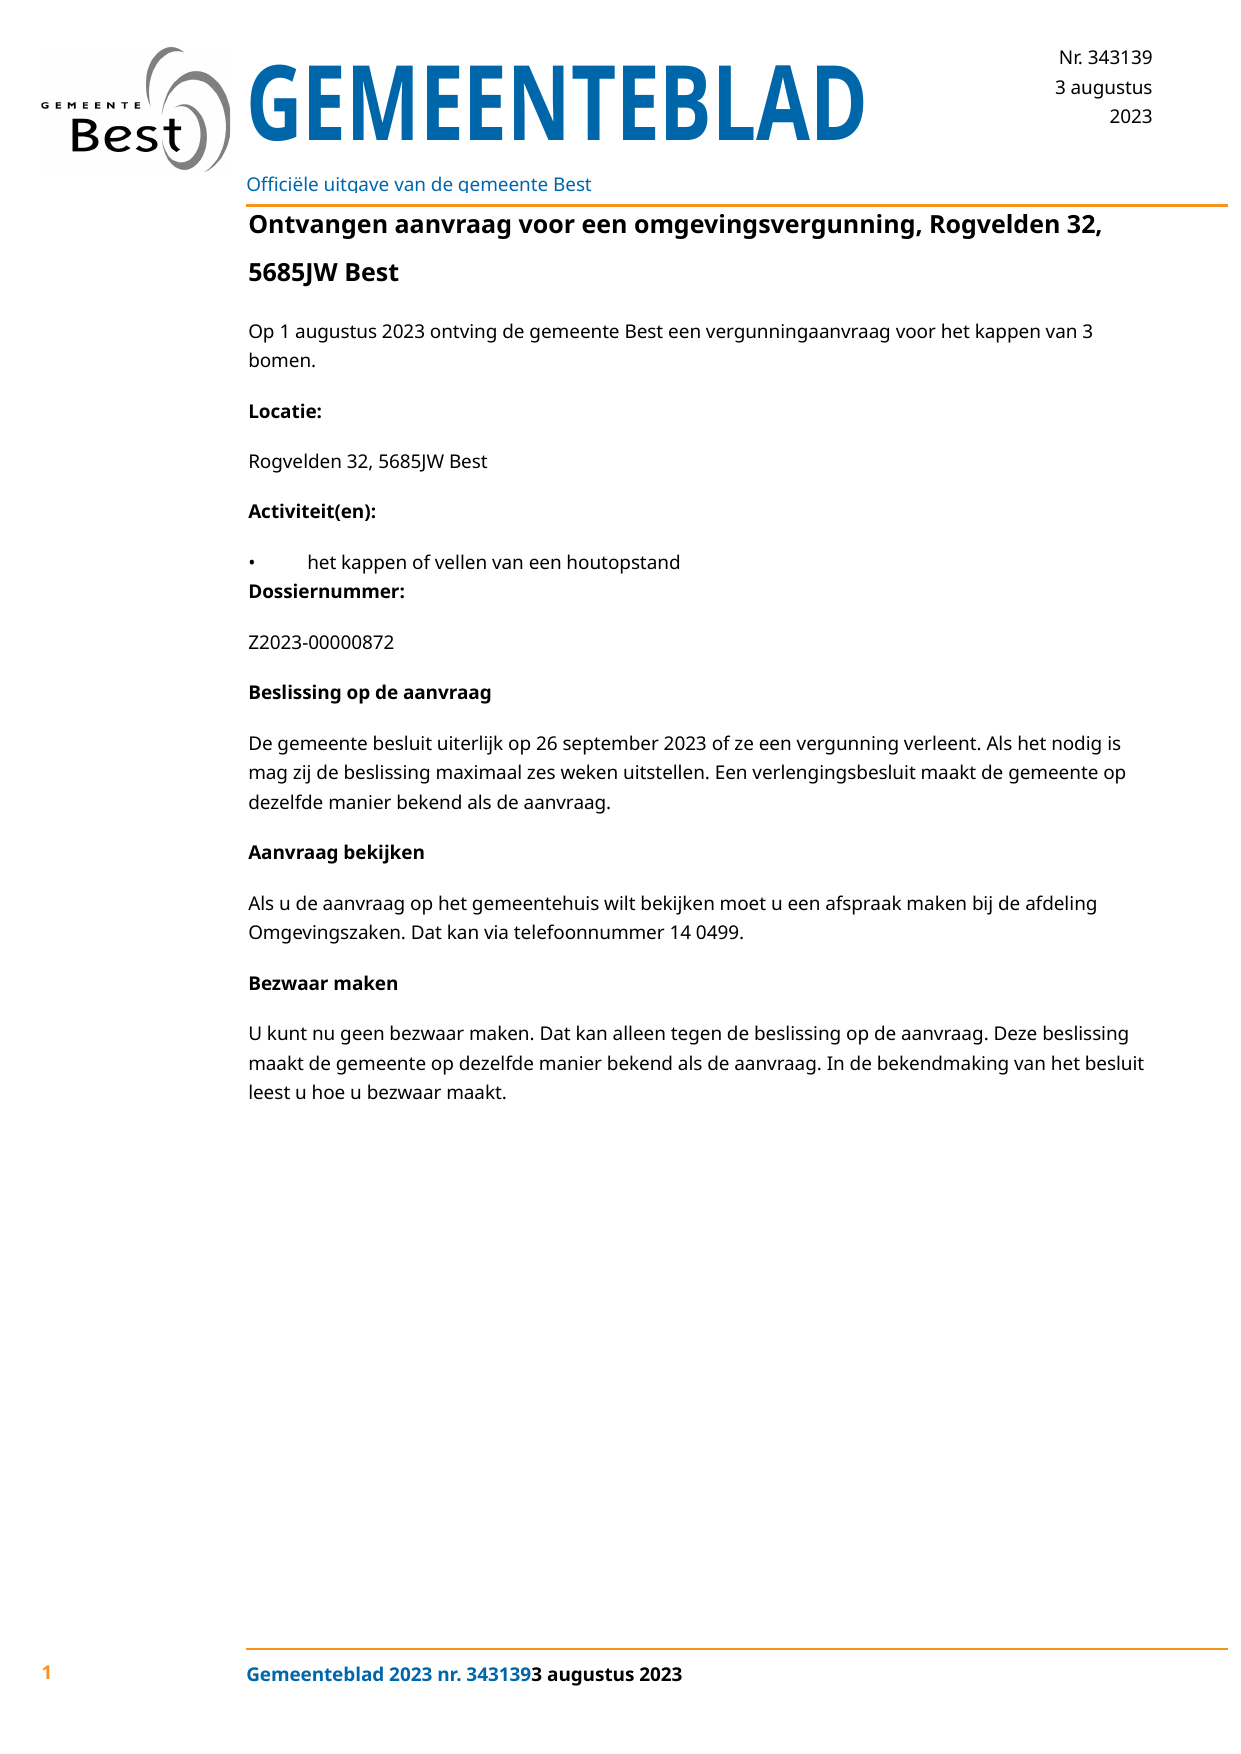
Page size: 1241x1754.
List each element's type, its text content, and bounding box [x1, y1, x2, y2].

text Aanvraag bekijken [248, 839, 1152, 865]
text Als u de aanvraag op het gemeentehuis wilt bekijken moet u een afspraak maken bij de afdeling Omgevingszaken. Dat kan via telefoonnummer 14 0499. [248, 890, 1152, 945]
picture [41, 47, 231, 172]
text Bezwaar maken [248, 970, 1152, 996]
text Locatie: [248, 398, 1152, 424]
list het kappen of vellen van een houtopstand [248, 549, 1152, 575]
text Z2023-00000872 [248, 629, 1152, 655]
text U kunt nu geen bezwaar maken. Dat kan alleen tegen de beslissing op de aanvraag. Deze beslissing maakt de gemeente op dezelfde manier bekend als de aanvraag. In de bekendmaking van het besluit leest u hoe u bezwaar maakt. [248, 1020, 1152, 1105]
text De gemeente besluit uiterlijk op 26 september 2023 of ze een vergunning verleent. Als het nodig is mag zij de beslissing maximaal zes weken uitstellen. Een verlengingsbesluit maakt de gemeente op dezelfde manier bekend als de aanvraag. [248, 730, 1152, 815]
text Dossiernummer: [248, 579, 1152, 604]
text Activiteit(en): [248, 499, 1152, 524]
text Op 1 augustus 2023 ontving de gemeente Best een vergunningaanvraag voor het kappen van 3 bomen. [248, 318, 1152, 373]
text Rogvelden 32, 5685JW Best [248, 448, 1152, 474]
text Beslissing op de aanvraag [248, 679, 1152, 705]
text Ontvangen aanvraag voor een omgevingsvergunning, Rogvelden 32, 5685JW Best [248, 207, 1152, 288]
